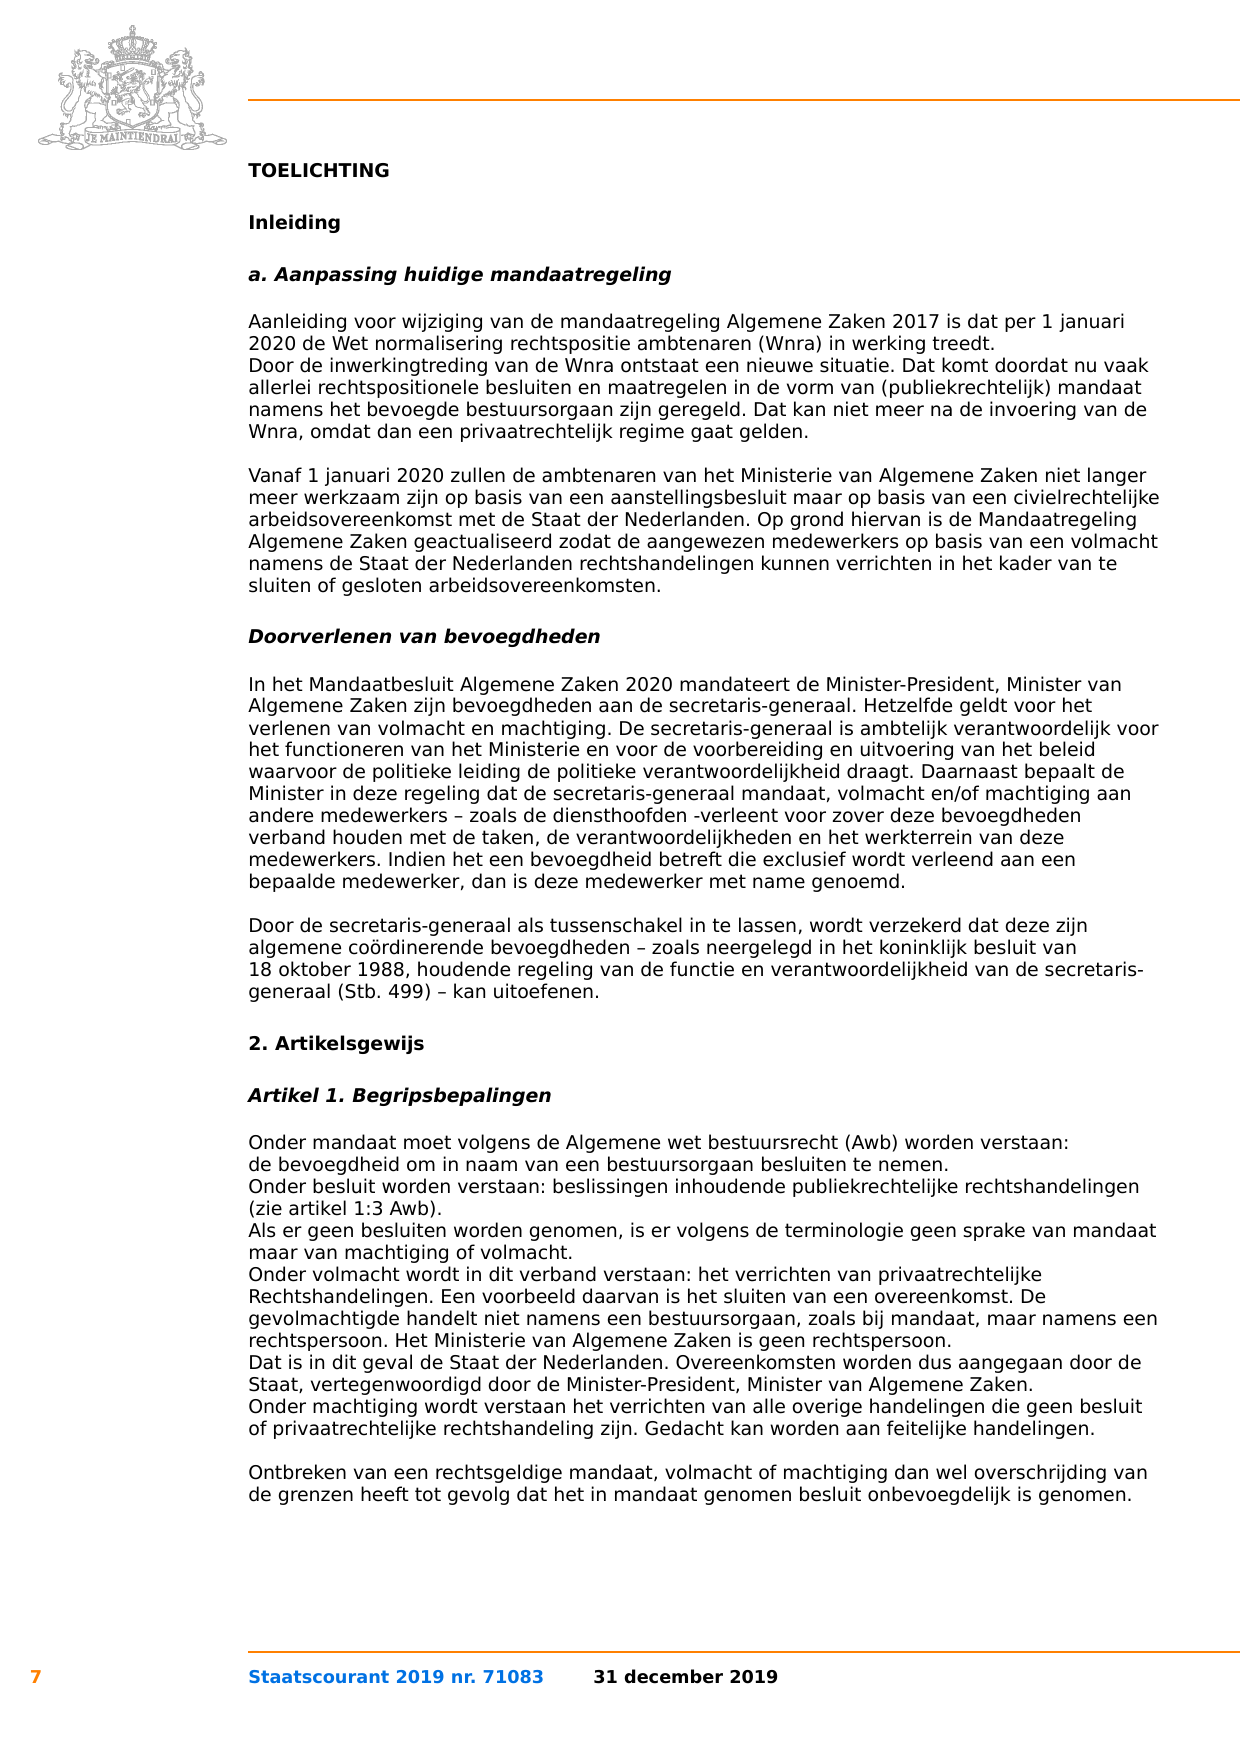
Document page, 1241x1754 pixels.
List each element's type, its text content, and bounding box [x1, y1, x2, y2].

subtitle TOELICHTING [248, 160, 1163, 182]
text Onder machtiging wordt verstaan het verrichten van alle overige handelingen die geen besluit of privaatrechtelijke rechtshandeling zijn. Gedacht kan worden aan feitelijke handelingen. [248, 1396, 1163, 1440]
text Als er geen besluiten worden genomen, is er volgens de terminologie geen sprake van mandaat maar van machtiging of volmacht. [248, 1220, 1163, 1264]
subtitle 2. Artikelsgewijs [248, 1033, 1163, 1055]
text Vanaf 1 januari 2020 zullen de ambtenaren van het Ministerie van Algemene Zaken niet langer meer werkzaam zijn op basis van een aanstellingsbesluit maar op basis van een civielrechtelijke arbeidsovereenkomst met de Staat der Nederlanden. Op grond hiervan is de Mandaatregeling Algemene Zaken geactualiseerd zodat de aangewezen medewerkers op basis van een volmacht namens de Staat der Nederlanden rechtshandelingen kunnen verrichten in het kader van te sluiten of gesloten arbeidsovereenkomsten. [248, 464, 1163, 596]
text Aanleiding voor wijziging van de mandaatregeling Algemene Zaken 2017 is dat per 1 januari 2020 de Wet normalisering rechtspositie ambtenaren (Wnra) in werking treedt. [248, 311, 1163, 355]
picture [38, 25, 227, 150]
text Dat is in dit geval de Staat der Nederlanden. Overeenkomsten worden dus aangegaan door de Staat, vertegenwoordigd door de Minister-President, Minister van Algemene Zaken. [248, 1352, 1163, 1396]
subtitle Artikel 1. Begripsbepalingen [248, 1085, 1163, 1107]
text Onder mandaat moet volgens de Algemene wet bestuursrecht (Awb) worden verstaan: [248, 1132, 1163, 1154]
subtitle Inleiding [248, 212, 1163, 234]
subtitle a. Aanpassing huidige mandaatregeling [248, 264, 1163, 286]
text Onder volmacht wordt in dit verband verstaan: het verrichten van privaatrechtelijke Rechtshandelingen. Een voorbeeld daarvan is het sluiten van een overeenkomst. De gevolmachtigde handelt niet namens een bestuursorgaan, zoals bij mandaat, maar namens een rechtspersoon. Het Ministerie van Algemene Zaken is geen rechtspersoon. [248, 1264, 1163, 1352]
text Onder besluit worden verstaan: beslissingen inhoudende publiekrechtelijke rechtshandelingen (zie artikel 1:3 Awb). [248, 1176, 1163, 1220]
subtitle Doorverlenen van bevoegdheden [248, 626, 1163, 648]
text Ontbreken van een rechtsgeldige mandaat, volmacht of machtiging dan wel overschrijding van de grenzen heeft tot gevolg dat het in mandaat genomen besluit onbevoegdelijk is genomen. [248, 1462, 1163, 1506]
text In het Mandaatbesluit Algemene Zaken 2020 mandateert de Minister-President, Minister van Algemene Zaken zijn bevoegdheden aan de secretaris-generaal. Hetzelfde geldt voor het verlenen van volmacht en machtiging. De secretaris-generaal is ambtelijk verantwoordelijk voor het functioneren van het Ministerie en voor de voorbereiding en uitvoering van het beleid waarvoor de politieke leiding de politieke verantwoordelijkheid draagt. Daarnaast bepaalt de Minister in deze regeling dat de secretaris-generaal mandaat, volmacht en/of machtiging aan andere medewerkers – zoals de diensthoofden -verleent voor zover deze bevoegdheden verband houden met de taken, de verantwoordelijkheden en het werkterrein van deze medewerkers. Indien het een bevoegdheid betreft die exclusief wordt verleend aan een bepaalde medewerker, dan is deze medewerker met name genoemd. [248, 673, 1163, 893]
text Door de inwerkingtreding van de Wnra ontstaat een nieuwe situatie. Dat komt doordat nu vaak allerlei rechtspositionele besluiten en maatregelen in de vorm van (publiekrechtelijk) mandaat namens het bevoegde bestuursorgaan zijn geregeld. Dat kan niet meer na de invoering van de Wnra, omdat dan een privaatrechtelijk regime gaat gelden. [248, 355, 1163, 443]
text de bevoegdheid om in naam van een bestuursorgaan besluiten te nemen. [248, 1154, 1163, 1176]
text Door de secretaris-generaal als tussenschakel in te lassen, wordt verzekerd dat deze zijn algemene coördinerende bevoegdheden – zoals neergelegd in het koninklijk besluit van 18 oktober 1988, houdende regeling van de functie en verantwoordelijkheid van de secretaris-generaal (Stb. 499) – kan uitoefenen. [248, 915, 1163, 1003]
